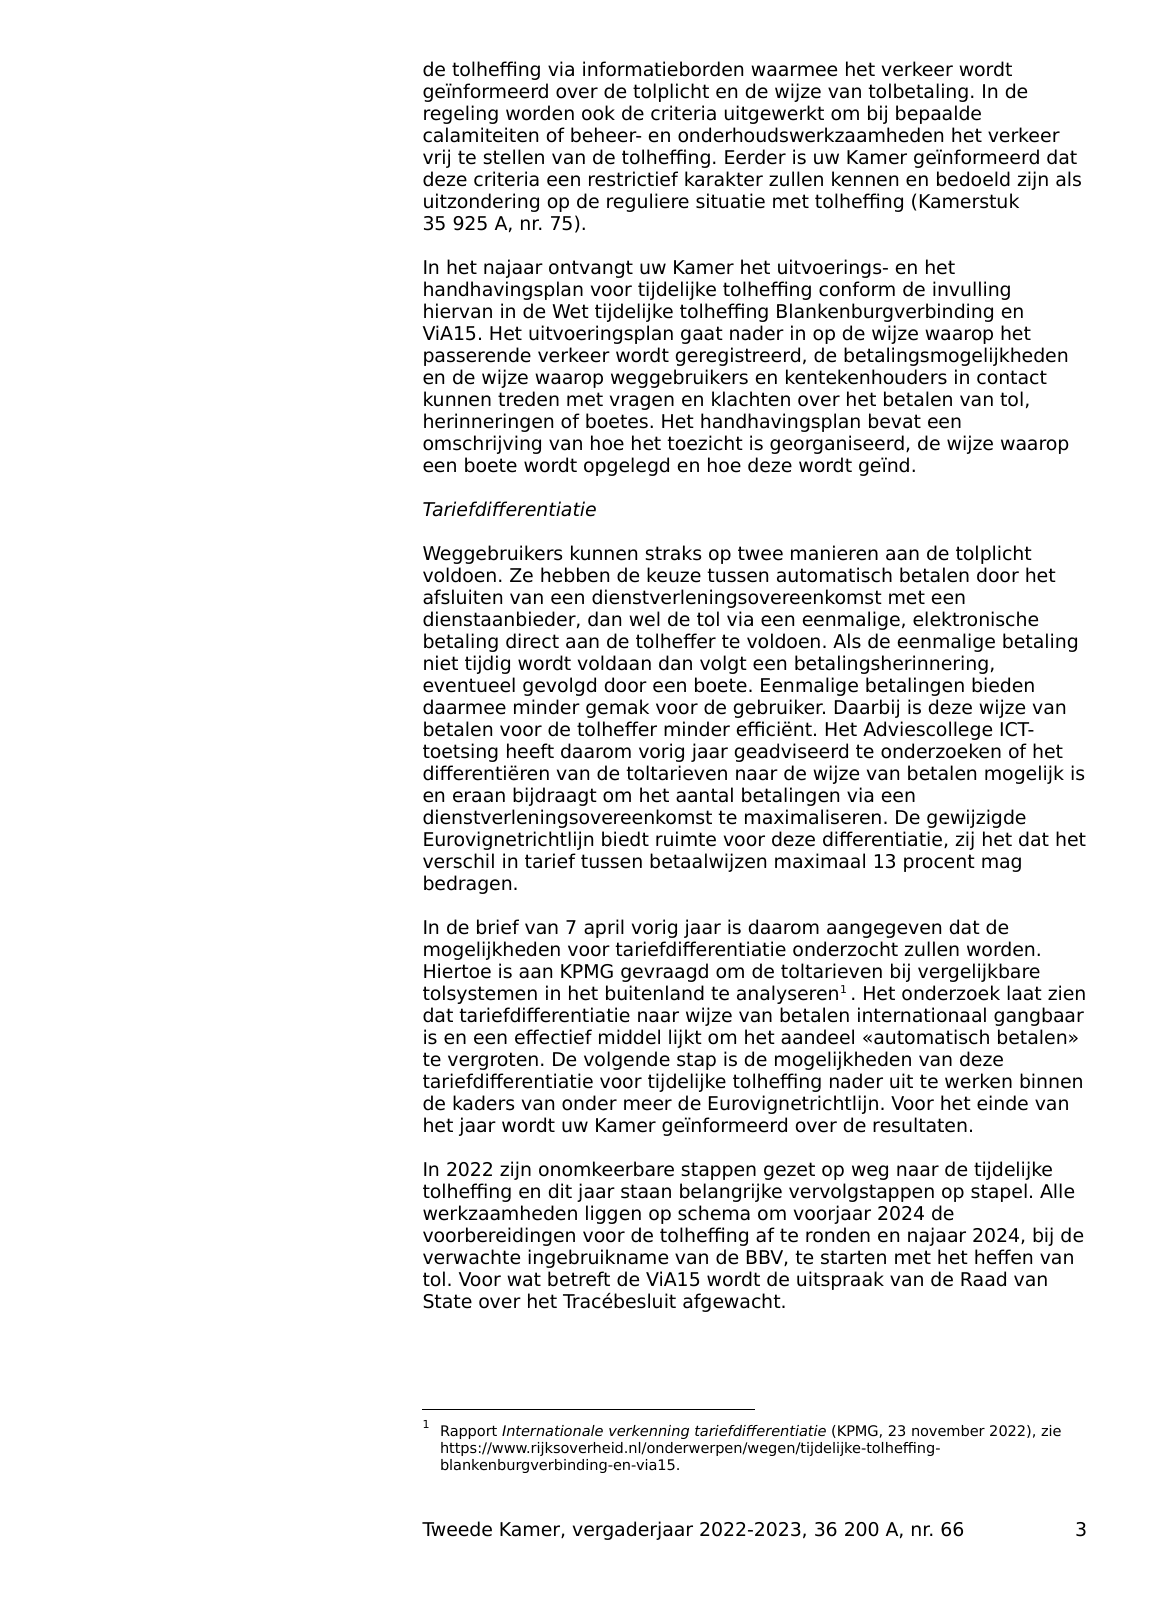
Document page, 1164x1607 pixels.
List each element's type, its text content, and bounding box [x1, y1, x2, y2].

subtitle Tariefdifferentiatie [422, 499, 1087, 521]
text de tolheffing via informatieborden waarmee het verkeer wordt geïnformeerd over de tolplicht en de wijze van tolbetaling. In de regeling worden ook de criteria uitgewerkt om bij bepaalde calamiteiten of beheer- en onderhoudswerkzaamheden het verkeer vrij te stellen van de tolheffing. Eerder is uw Kamer geïnformeerd dat deze criteria een restrictief karakter zullen kennen en bedoeld zijn als uitzondering op de reguliere situatie met tolheffing (Kamerstuk 35 925 A, nr. 75). [422, 59, 1087, 235]
text Weggebruikers kunnen straks op twee manieren aan de tolplicht voldoen. Ze hebben de keuze tussen automatisch betalen door het afsluiten van een dienstverleningsovereenkomst met een dienstaanbieder, dan wel de tol via een eenmalige, elektronische betaling direct aan de tolheffer te voldoen. Als de eenmalige betaling niet tijdig wordt voldaan dan volgt een betalingsherinnering, eventueel gevolgd door een boete. Eenmalige betalingen bieden daarmee minder gemak voor de gebruiker. Daarbij is deze wijze van betalen voor de tolheffer minder efficiënt. Het Adviescollege ICT-toetsing heeft daarom vorig jaar geadviseerd te onderzoeken of het differentiëren van de toltarieven naar de wijze van betalen mogelijk is en eraan bijdraagt om het aantal betalingen via een dienstverleningsovereenkomst te maximaliseren. De gewijzigde Eurovignetrichtlijn biedt ruimte voor deze differentiatie, zij het dat het verschil in tarief tussen betaalwijzen maximaal 13 procent mag bedragen. [422, 543, 1087, 895]
text Rapport Internationale verkenning tariefdifferentiatie (KPMG, 23 november 2022), zie https://www.rijksoverheid.nl/onderwerpen/wegen/tijdelijke-tolheffing-blankenburgverbinding-en-via15. [422, 1418, 1087, 1474]
text In het najaar ontvangt uw Kamer het uitvoerings- en het handhavingsplan voor tijdelijke tolheffing conform de invulling hiervan in de Wet tijdelijke tolheffing Blankenburgverbinding en ViA15. Het uitvoeringsplan gaat nader in op de wijze waarop het passerende verkeer wordt geregistreerd, de betalingsmogelijkheden en de wijze waarop weggebruikers en kentekenhouders in contact kunnen treden met vragen en klachten over het betalen van tol, herinneringen of boetes. Het handhavingsplan bevat een omschrijving van hoe het toezicht is georganiseerd, de wijze waarop een boete wordt opgelegd en hoe deze wordt geïnd. [422, 257, 1087, 477]
text In 2022 zijn onomkeerbare stappen gezet op weg naar de tijdelijke tolheffing en dit jaar staan belangrijke vervolgstappen op stapel. Alle werkzaamheden liggen op schema om voorjaar 2024 de voorbereidingen voor de tolheffing af te ronden en najaar 2024, bij de verwachte ingebruikname van de BBV, te starten met het heffen van tol. Voor wat betreft de ViA15 wordt de uitspraak van de Raad van State over het Tracébesluit afgewacht. [422, 1159, 1087, 1313]
text In de brief van 7 april vorig jaar is daarom aangegeven dat de mogelijkheden voor tariefdifferentiatie onderzocht zullen worden. Hiertoe is aan KPMG gevraagd om de toltarieven bij vergelijkbare tolsystemen in het buitenland te analyseren. Het onderzoek laat zien dat tariefdifferentiatie naar wijze van betalen internationaal gangbaar is en een effectief middel lijkt om het aandeel «automatisch betalen» te vergroten. De volgende stap is de mogelijkheden van deze tariefdifferentiatie voor tijdelijke tolheffing nader uit te werken binnen de kaders van onder meer de Eurovignetrichtlijn. Voor het einde van het jaar wordt uw Kamer geïnformeerd over de resultaten. [422, 917, 1087, 1137]
